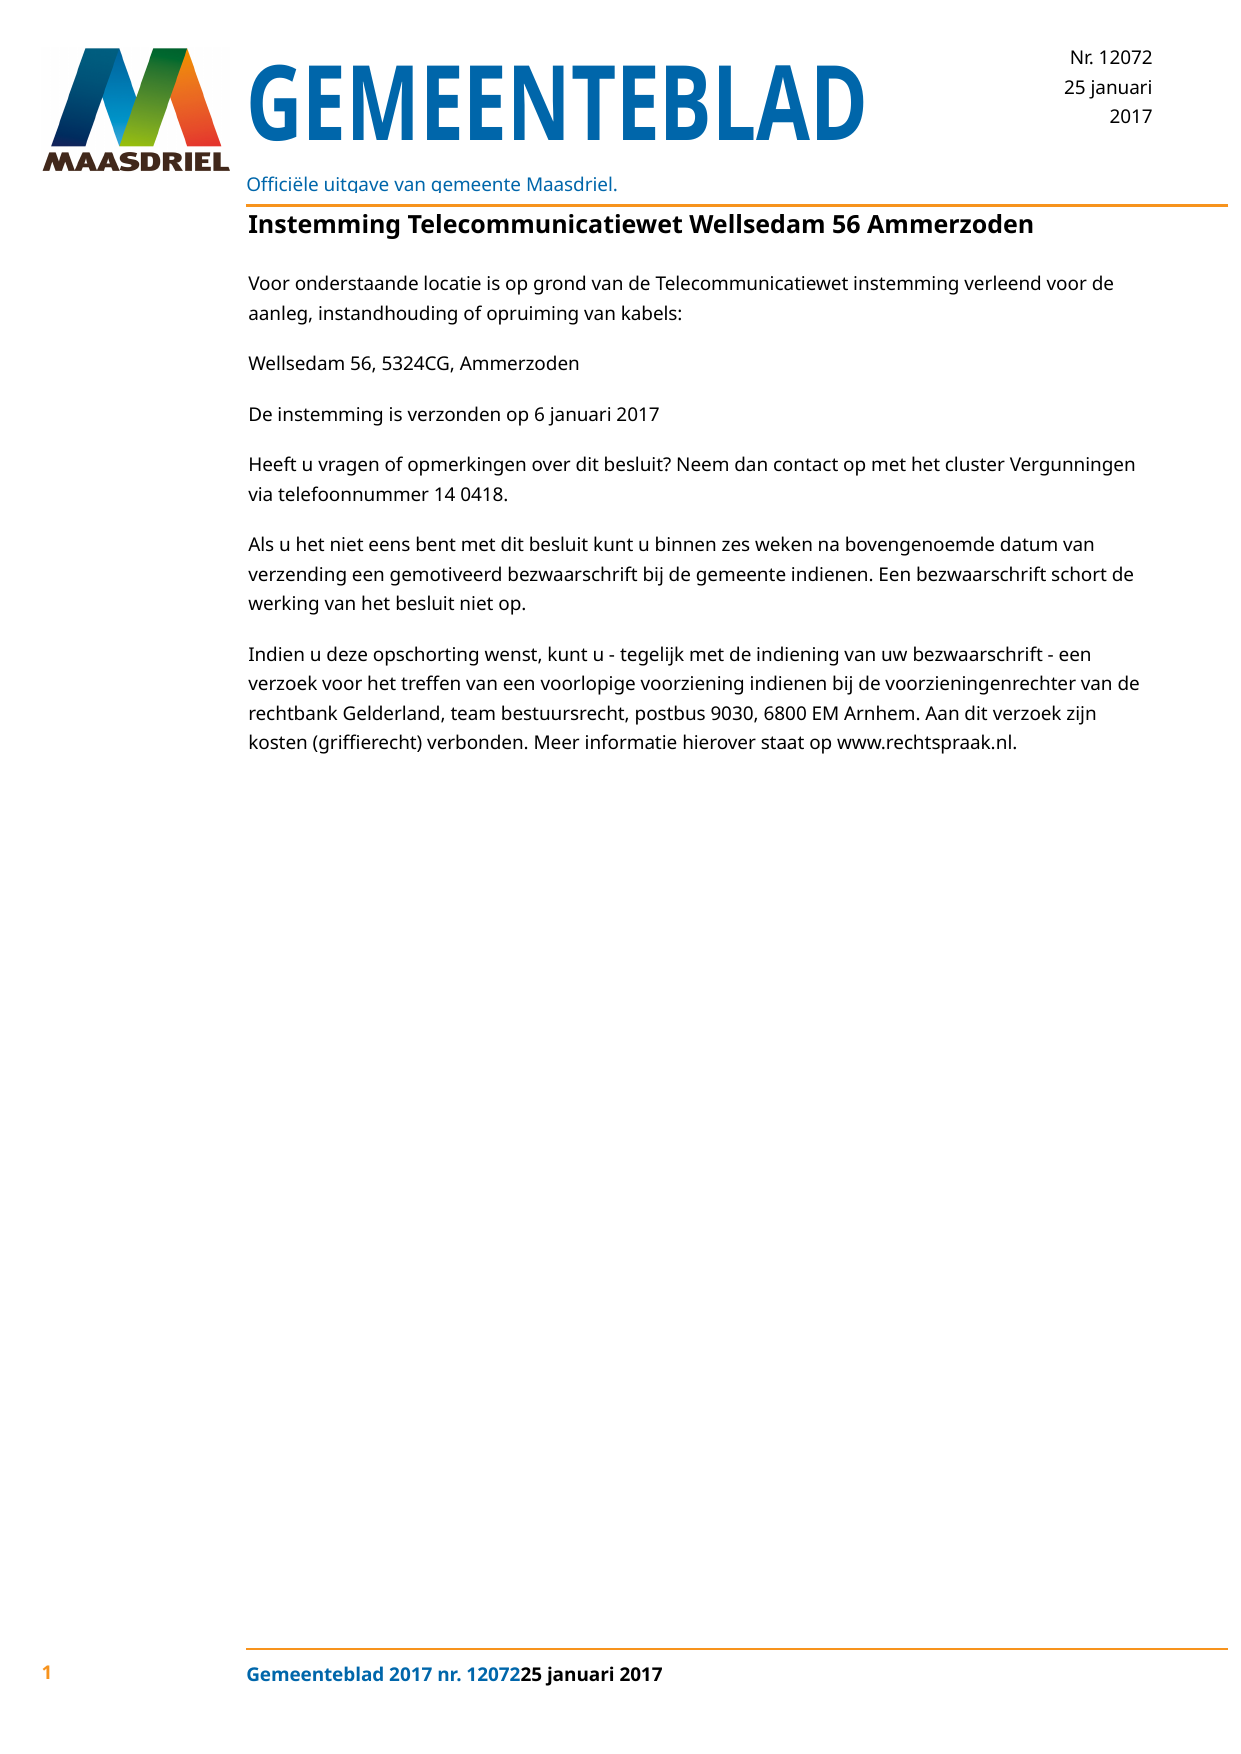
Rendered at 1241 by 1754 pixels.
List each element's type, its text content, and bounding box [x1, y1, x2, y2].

text Voor onderstaande locatie is op grond van de Telecommunicatiewet instemming verleend voor de aanleg, instandhouding of opruiming van kabels: [248, 270, 1152, 326]
text Instemming Telecommunicatiewet Wellsedam 56 Ammerzoden [248, 207, 1152, 241]
text Indien u deze opschorting wenst, kunt u - tegelijk met de indiening van uw bezwaarschrift - een verzoek voor het treffen van een voorlopige voorziening indienen bij de voorzieningenrechter van de rechtbank Gelderland, team bestuursrecht, postbus 9030, 6800 EM Arnhem. Aan dit verzoek zijn kosten (griffierecht) verbonden. Meer informatie hierover staat op www.rechtspraak.nl. [248, 641, 1152, 755]
text Heeft u vragen of opmerkingen over dit besluit? Neem dan contact op met het cluster Vergunningen via telefoonnummer 14 0418. [248, 451, 1152, 506]
text Wellsedam 56, 5324CG, Ammerzoden [248, 350, 1152, 376]
text De instemming is verzonden op 6 januari 2017 [248, 401, 1152, 426]
picture [41, 47, 231, 172]
text Als u het niet eens bent met dit besluit kunt u binnen zes weken na bovengenoemde datum van verzending een gemotiveerd bezwaarschrift bij de gemeente indienen. Een bezwaarschrift schort de werking van het besluit niet op. [248, 531, 1152, 616]
